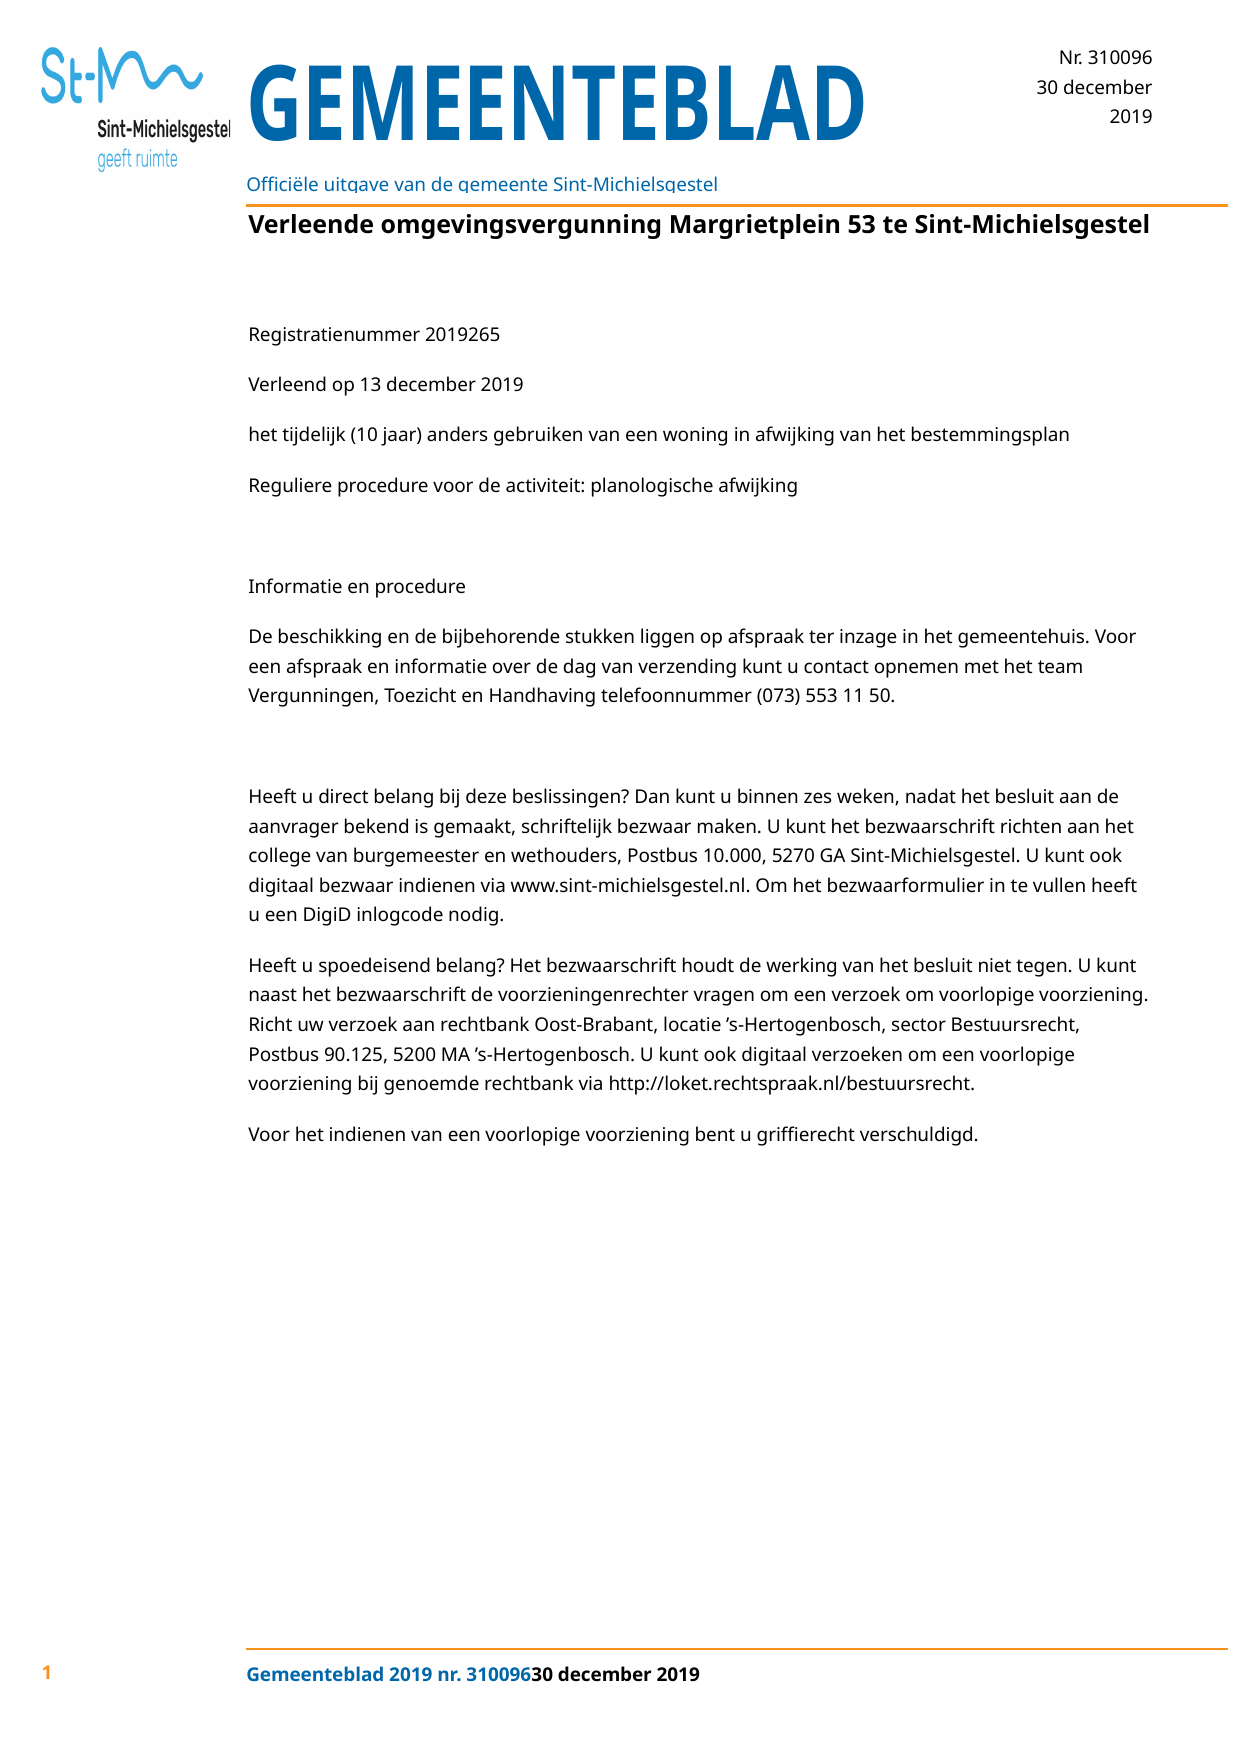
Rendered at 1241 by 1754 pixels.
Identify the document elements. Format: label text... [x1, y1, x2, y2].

text Heeft u direct belang bij deze beslissingen? Dan kunt u binnen zes weken, nadat het besluit aan de aanvrager bekend is gemaakt, schriftelijk bezwaar maken. U kunt het bezwaarschrift richten aan het college van burgemeester en wethouders, Postbus 10.000, 5270 GA Sint-Michielsgestel. U kunt ook digitaal bezwaar indienen via www.sint-michielsgestel.nl. Om het bezwaarformulier in te vullen heeft u een DigiD inlogcode nodig. [248, 783, 1152, 927]
picture [41, 47, 231, 172]
text Heeft u spoedeisend belang? Het bezwaarschrift houdt de werking van het besluit niet tegen. U kunt naast het bezwaarschrift de voorzieningenrechter vragen om een verzoek om voorlopige voorziening. Richt uw verzoek aan rechtbank Oost-Brabant, locatie ’s-Hertogenbosch, sector Bestuursrecht, Postbus 90.125, 5200 MA ’s-Hertogenbosch. U kunt ook digitaal verzoeken om een voorlopige voorziening bij genoemde rechtbank via http://loket.rechtspraak.nl/bestuursrecht. [248, 952, 1152, 1096]
text De beschikking en de bijbehorende stukken liggen op afspraak ter inzage in het gemeentehuis. Voor een afspraak en informatie over de dag van verzending kunt u contact opnemen met het team Vergunningen, Toezicht en Handhaving telefoonnummer (073) 553 11 50. [248, 623, 1152, 708]
text Registratienummer 2019265 [248, 321, 1152, 346]
text Verleende omgevingsvergunning Margrietplein 53 te Sint-Michielsgestel [248, 207, 1152, 241]
text Informatie en procedure [248, 573, 1152, 598]
text Reguliere procedure voor de activiteit: planologische afwijking [248, 472, 1152, 498]
text Voor het indienen van een voorlopige voorziening bent u griffierecht verschuldigd. [248, 1121, 1152, 1146]
text het tijdelijk (10 jaar) anders gebruiken van een woning in afwijking van het bestemmingsplan [248, 422, 1152, 447]
text Verleend op 13 december 2019 [248, 371, 1152, 397]
